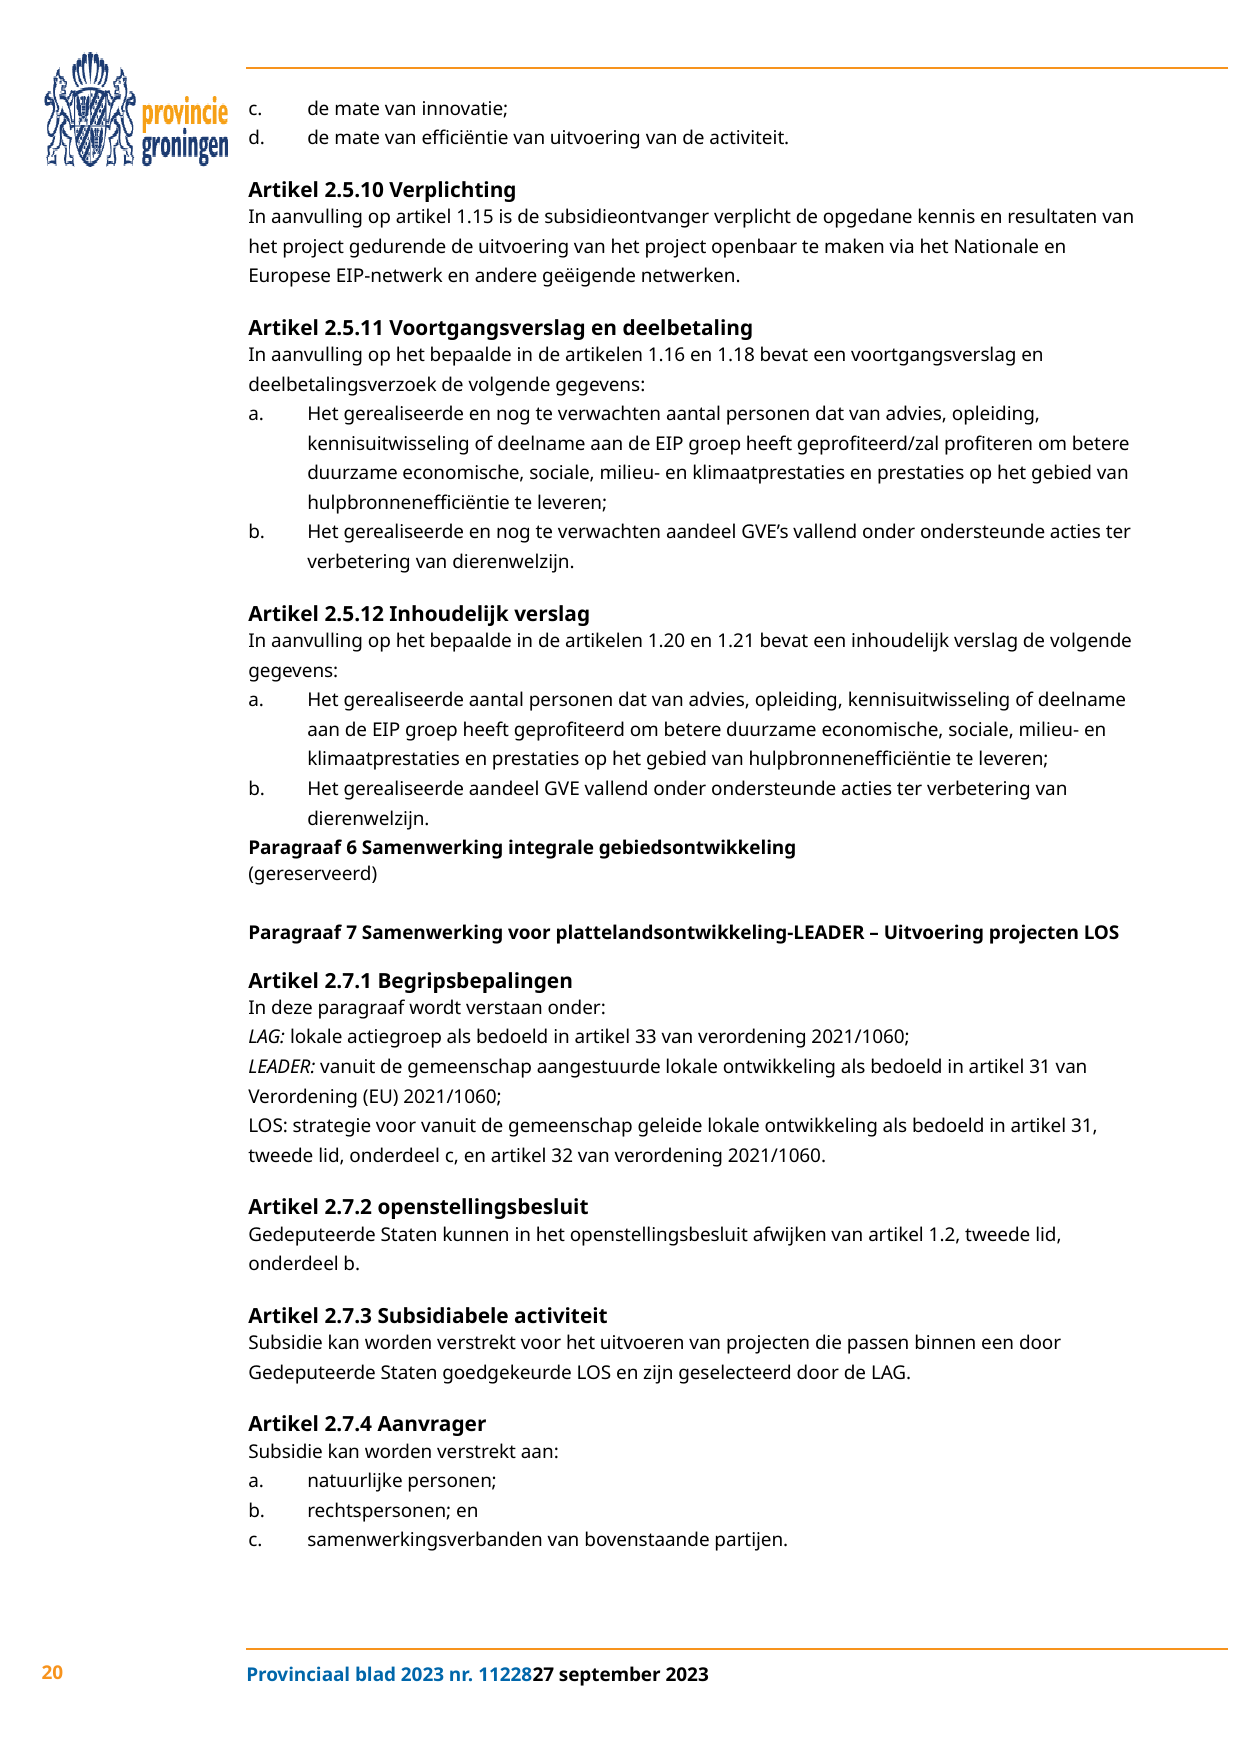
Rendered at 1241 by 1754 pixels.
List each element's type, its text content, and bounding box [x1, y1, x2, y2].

list natuurlijke personen; [248, 1467, 1152, 1493]
text Gedeputeerde Staten kunnen in het openstellingsbesluit afwijken van artikel 1.2, tweede lid, onderdeel b. [248, 1221, 1152, 1276]
text Paragraaf 6 Samenwerking integrale gebiedsontwikkeling [248, 834, 1152, 860]
text Subsidie kan worden verstrekt voor het uitvoeren van projecten die passen binnen een door Gedeputeerde Staten goedgekeurde LOS en zijn geselecteerd door de LAG. [248, 1329, 1152, 1385]
picture [41, 47, 231, 172]
text LEADER: vanuit de gemeenschap aangestuurde lokale ontwikkeling als bedoeld in artikel 31 van Verordening (EU) 2021/1060; [248, 1053, 1152, 1109]
text In aanvulling op artikel 1.15 is de subsidieontvanger verplicht de opgedane kennis en resultaten van het project gedurende de uitvoering van het project openbaar te maken via het Nationale en Europese EIP-netwerk en andere geëigende netwerken. [248, 203, 1152, 288]
list rechtspersonen; en [248, 1497, 1152, 1523]
list de mate van efficiëntie van uitvoering van de activiteit. [248, 124, 1152, 150]
list Het gerealiseerde aantal personen dat van advies, opleiding, kennisuitwisseling of deelname aan de EIP groep heeft geprofiteerd om betere duurzame economische, sociale, milieu- en klimaatprestaties en prestaties op het gebied van hulpbronnenefficiëntie te leveren; [248, 686, 1152, 771]
text In deze paragraaf wordt verstaan onder: [248, 994, 1152, 1020]
list Het gerealiseerde en nog te verwachten aandeel GVE’s vallend onder ondersteunde acties ter verbetering van dierenwelzijn. [248, 519, 1152, 574]
text (gereserveerd) [248, 860, 1152, 886]
text Artikel 2.5.11 Voortgangsverslag en deelbetaling [248, 313, 1152, 341]
text In aanvulling op het bepaalde in de artikelen 1.16 en 1.18 bevat een voortgangsverslag en deelbetalingsverzoek de volgende gegevens: [248, 341, 1152, 397]
list Het gerealiseerde aandeel GVE vallend onder ondersteunde acties ter verbetering van dierenwelzijn. [248, 775, 1152, 830]
text LOS: strategie voor vanuit de gemeenschap geleide lokale ontwikkeling als bedoeld in artikel 31, tweede lid, onderdeel c, en artikel 32 van verordening 2021/1060. [248, 1112, 1152, 1168]
list samenwerkingsverbanden van bovenstaande partijen. [248, 1527, 1152, 1552]
text LAG: lokale actiegroep als bedoeld in artikel 33 van verordening 2021/1060; [248, 1024, 1152, 1049]
text Artikel 2.7.4 Aanvrager [248, 1409, 1152, 1438]
text Artikel 2.5.10 Verplichting [248, 175, 1152, 203]
text Artikel 2.7.2 openstellingsbesluit [248, 1192, 1152, 1221]
text In aanvulling op het bepaalde in de artikelen 1.20 en 1.21 bevat een inhoudelijk verslag de volgende gegevens: [248, 627, 1152, 682]
text Subsidie kan worden verstrekt aan: [248, 1438, 1152, 1463]
text Artikel 2.5.12 Inhoudelijk verslag [248, 599, 1152, 627]
text Artikel 2.7.1 Begripsbepalingen [248, 966, 1152, 994]
text Paragraaf 7 Samenwerking voor plattelandsontwikkeling-LEADER – Uitvoering projecten LOS [248, 919, 1152, 945]
text Artikel 2.7.3 Subsidiabele activiteit [248, 1301, 1152, 1329]
list de mate van innovatie; [248, 95, 1152, 121]
list Het gerealiseerde en nog te verwachten aantal personen dat van advies, opleiding, kennisuitwisseling of deelname aan de EIP groep heeft geprofiteerd/zal profiteren om betere duurzame economische, sociale, milieu- en klimaatprestaties en prestaties op het gebied van hulpbronnenefficiëntie te leveren; [248, 400, 1152, 515]
